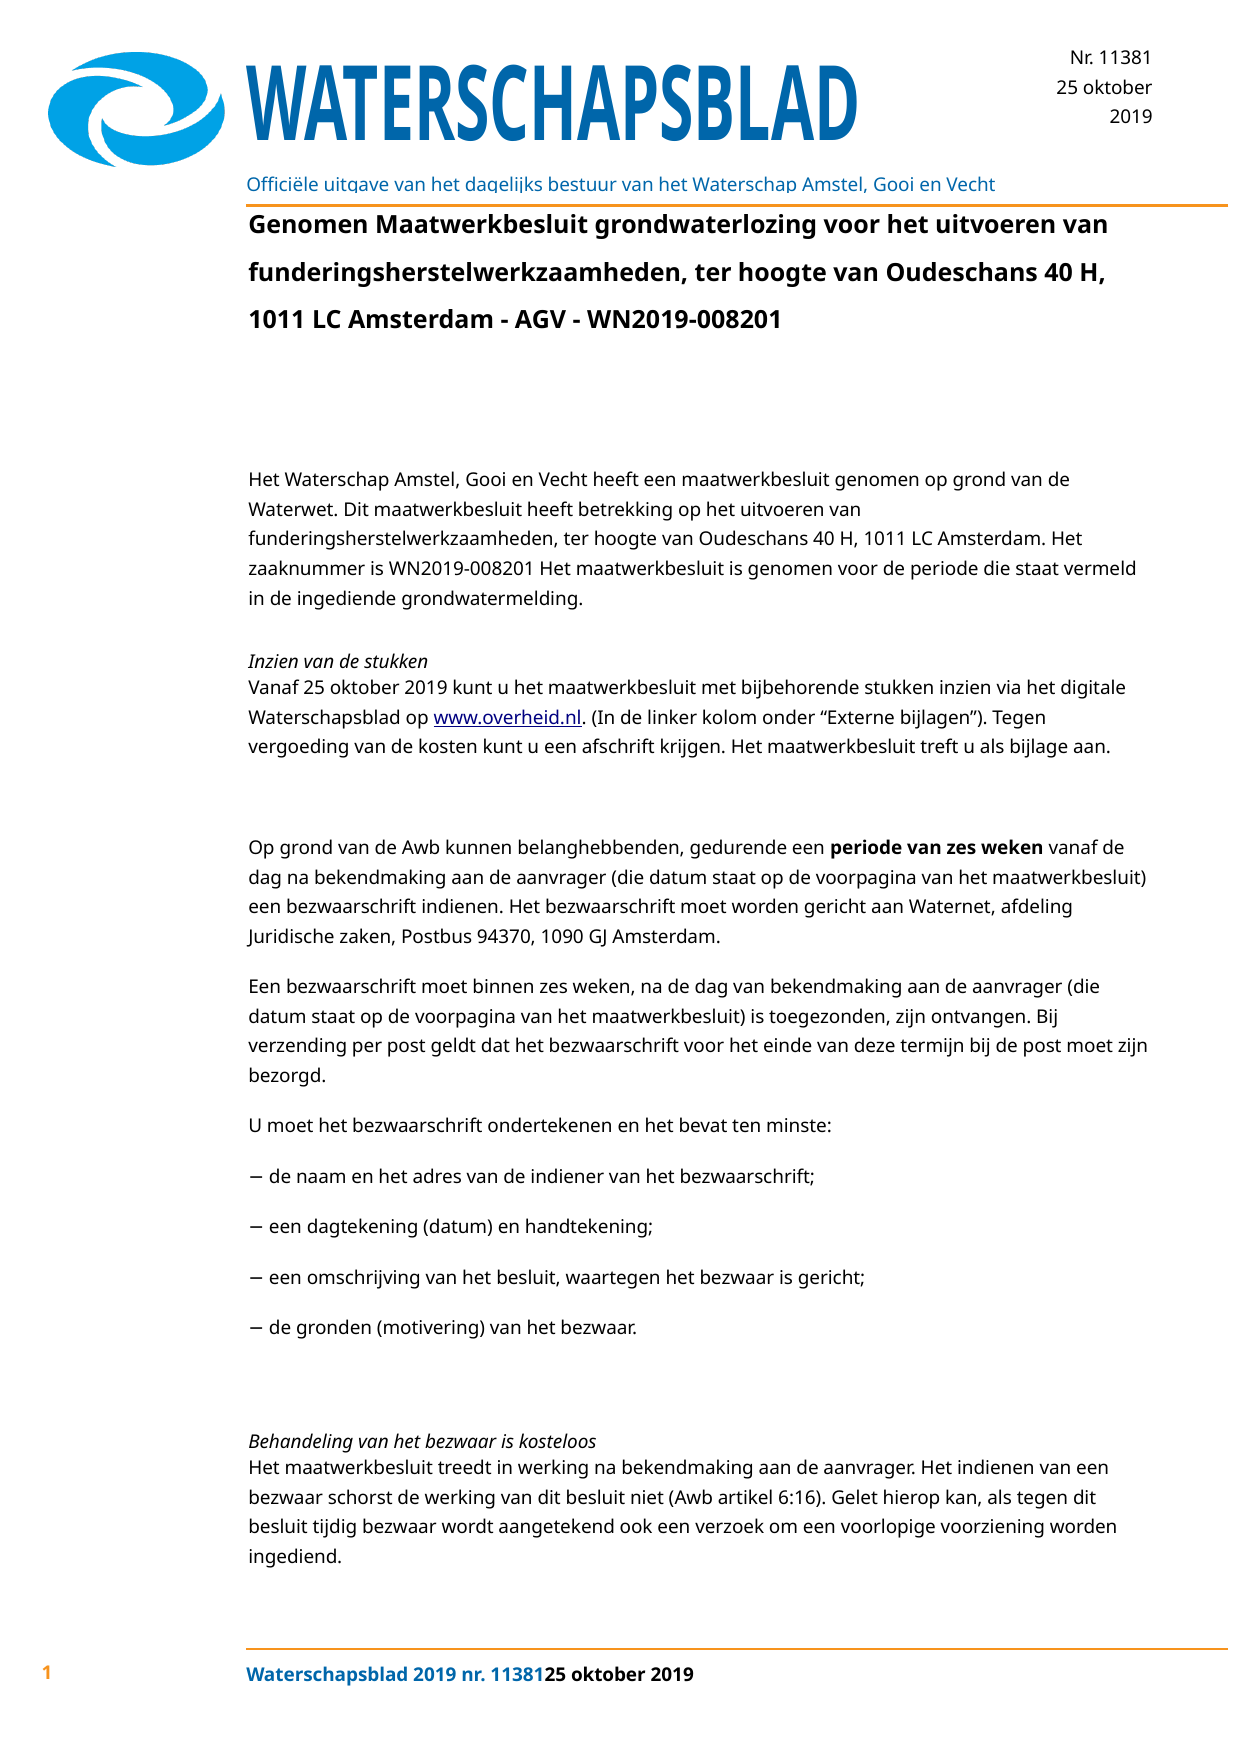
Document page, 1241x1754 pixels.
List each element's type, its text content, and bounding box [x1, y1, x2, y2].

text − een omschrijving van het besluit, waartegen het bezwaar is gericht; [248, 1264, 1152, 1290]
text Behandeling van het bezwaar is kosteloos [248, 1429, 1152, 1454]
text − de naam en het adres van de indiener van het bezwaarschrift; [248, 1163, 1152, 1189]
text Op grond van de Awb kunnen belanghebbenden, gedurende een periode van zes weken vanaf de dag na bekendmaking aan de aanvrager (die datum staat op de voorpagina van het maatwerkbesluit) een bezwaarschrift indienen. Het bezwaarschrift moet worden gericht aan Waternet, afdeling Juridische zaken, Postbus 94370, 1090 GJ Amsterdam. [248, 834, 1152, 949]
text − de gronden (motivering) van het bezwaar. [248, 1314, 1152, 1340]
text Het maatwerkbesluit treedt in werking na bekendmaking aan de aanvrager. Het indienen van een bezwaar schorst de werking van dit besluit niet (Awb artikel 6:16). Gelet hierop kan, als tegen dit besluit tijdig bezwaar wordt aangetekend ook een verzoek om een voorlopige voorziening worden ingediend. [248, 1454, 1152, 1569]
text U moet het bezwaarschrift ondertekenen en het bevat ten minste: [248, 1113, 1152, 1138]
text Inzien van de stukken [248, 649, 1152, 674]
picture [41, 47, 231, 172]
text Genomen Maatwerkbesluit grondwaterlozing voor het uitvoeren van funderingsherstelwerkzaamheden, ter hoogte van Oudeschans 40 H, 1011 LC Amsterdam - AGV - WN2019-008201 [248, 207, 1152, 336]
text − een dagtekening (datum) en handtekening; [248, 1213, 1152, 1239]
text Vanaf 25 oktober 2019 kunt u het maatwerkbesluit met bijbehorende stukken inzien via het digitale Waterschapsblad op www.overheid.nl. (In de linker kolom onder “Externe bijlagen”). Tegen vergoeding van de kosten kunt u een afschrift krijgen. Het maatwerkbesluit treft u als bijlage aan. [248, 674, 1152, 759]
text Het Waterschap Amstel, Gooi en Vecht heeft een maatwerkbesluit genomen op grond van de Waterwet. Dit maatwerkbesluit heeft betrekking op het uitvoeren van funderingsherstelwerkzaamheden, ter hoogte van Oudeschans 40 H, 1011 LC Amsterdam. Het zaaknummer is WN2019-008201 Het maatwerkbesluit is genomen voor de periode die staat vermeld in de ingediende grondwatermelding. [248, 466, 1152, 610]
text Een bezwaarschrift moet binnen zes weken, na de dag van bekendmaking aan de aanvrager (die datum staat op de voorpagina van het maatwerkbesluit) is toegezonden, zijn ontvangen. Bij verzending per post geldt dat het bezwaarschrift voor het einde van deze termijn bij de post moet zijn bezorgd. [248, 973, 1152, 1088]
